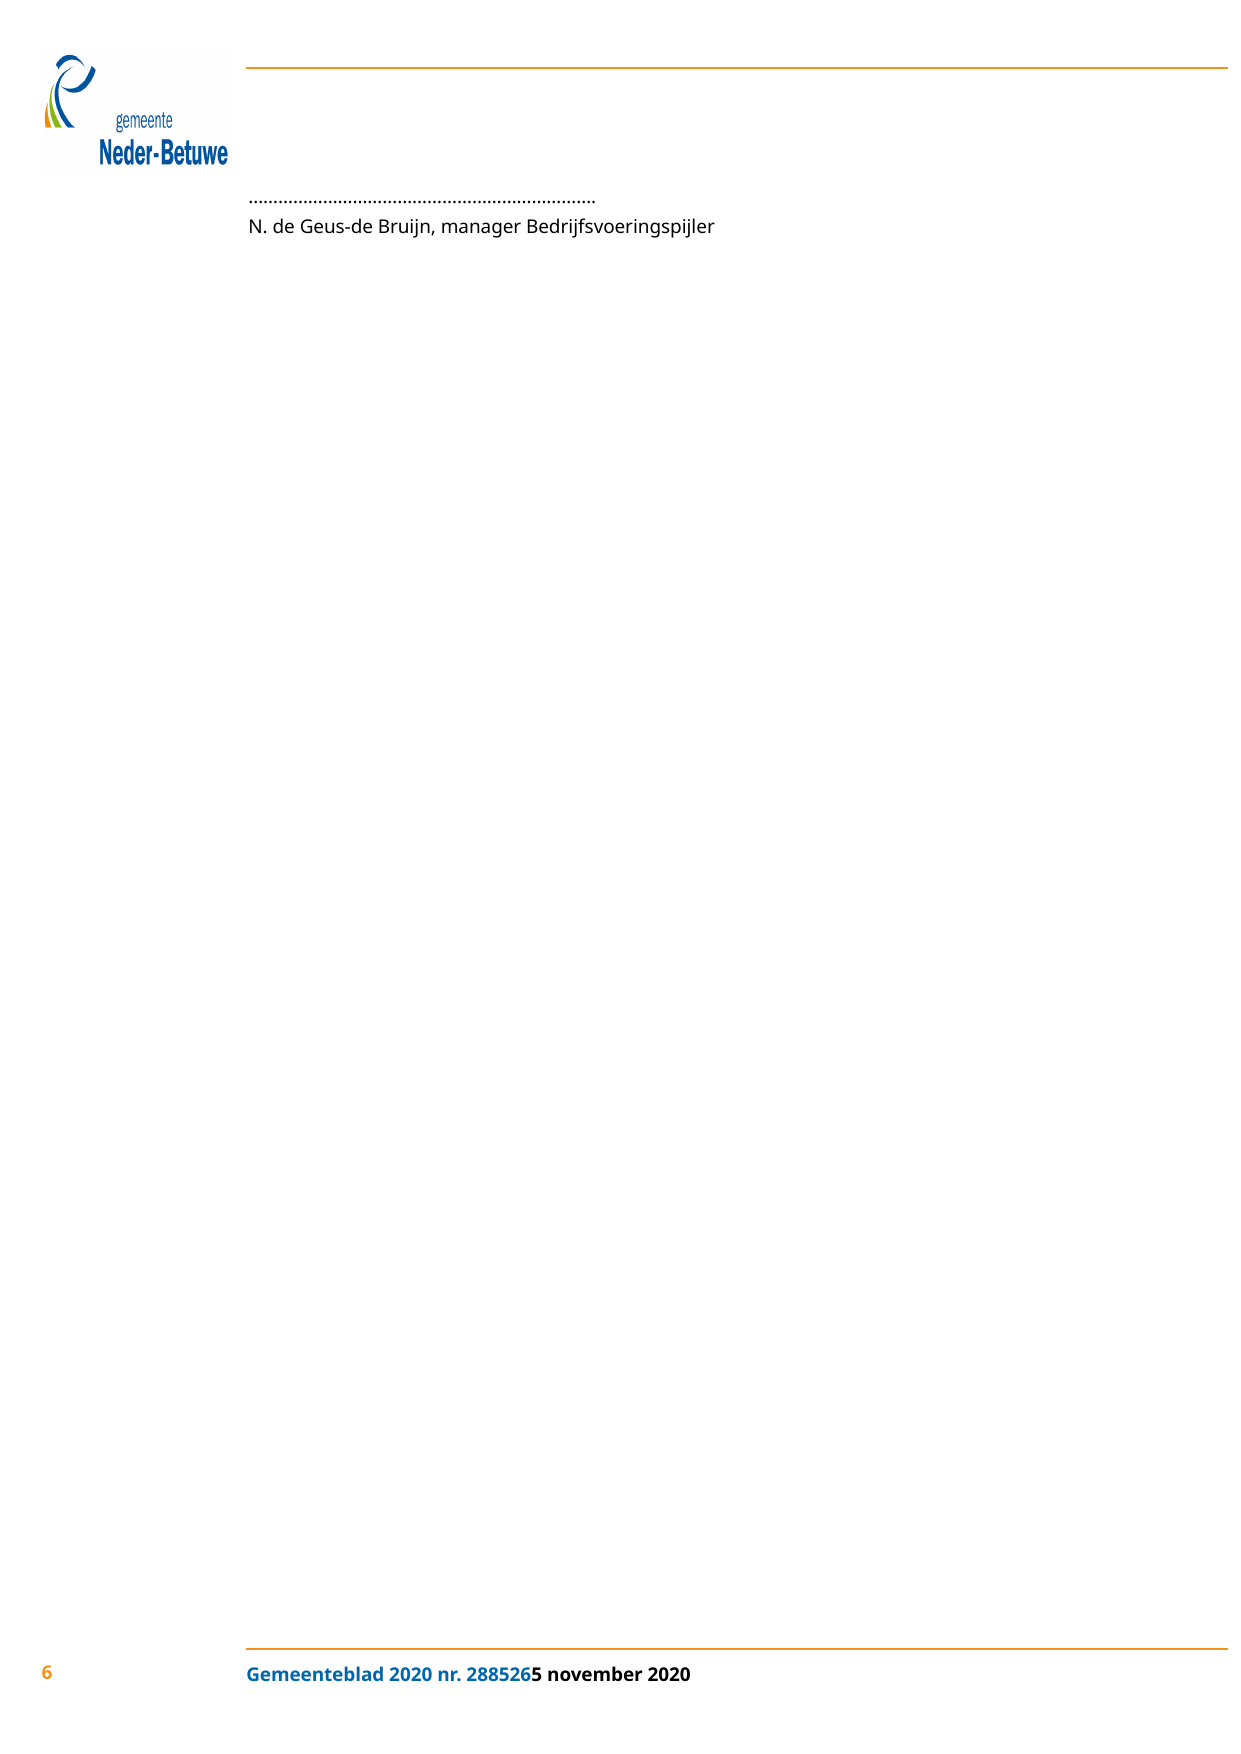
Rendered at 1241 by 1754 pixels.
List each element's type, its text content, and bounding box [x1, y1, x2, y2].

picture [41, 47, 231, 172]
text ……………………………………………………………. [248, 183, 1152, 209]
text N. de Geus-de Bruijn, manager Bedrijfsvoeringspijler [248, 213, 1152, 239]
